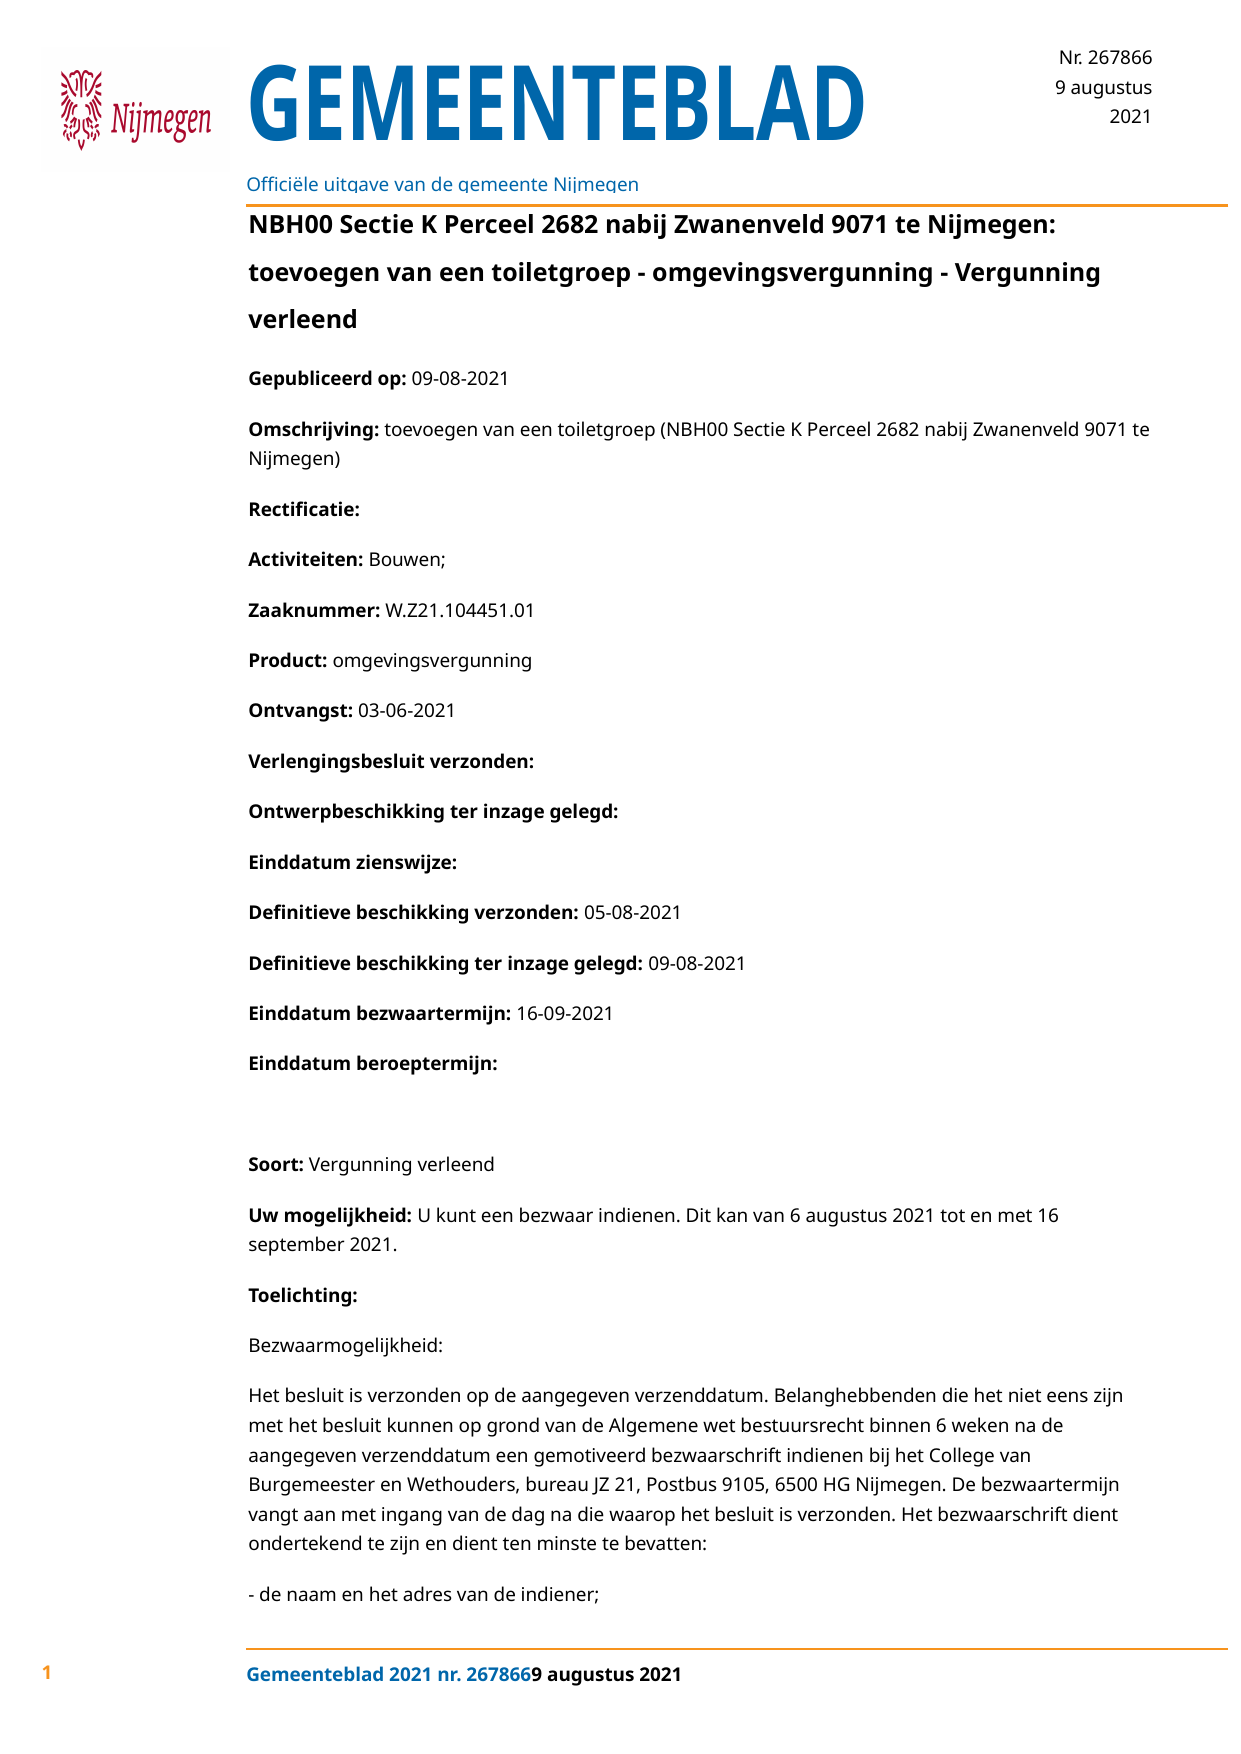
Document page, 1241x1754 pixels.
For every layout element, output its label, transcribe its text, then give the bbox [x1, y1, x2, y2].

text Rectificatie: [248, 496, 1152, 522]
text Activiteiten: Bouwen; [248, 546, 1152, 572]
text Einddatum zienswijze: [248, 849, 1152, 874]
text Toelichting: [248, 1282, 1152, 1307]
text Ontwerpbeschikking ter inzage gelegd: [248, 798, 1152, 824]
text Bezwaarmogelijkheid: [248, 1332, 1152, 1358]
text Verlengingsbesluit verzonden: [248, 748, 1152, 774]
text - de naam en het adres van de indiener; [248, 1581, 1152, 1607]
text Ontvangst: 03-06-2021 [248, 698, 1152, 723]
text Uw mogelijkheid: U kunt een bezwaar indienen. Dit kan van 6 augustus 2021 tot en met 16 september 2021. [248, 1202, 1152, 1257]
picture [41, 47, 231, 172]
text Einddatum beroeptermijn: [248, 1051, 1152, 1076]
text Zaaknummer: W.Z21.104451.01 [248, 597, 1152, 622]
text Omschrijving: toevoegen van een toiletgroep (NBH00 Sectie K Perceel 2682 nabij Zwanenveld 9071 te Nijmegen) [248, 416, 1152, 471]
text Soort: Vergunning verleend [248, 1151, 1152, 1177]
text Het besluit is verzonden op de aangegeven verzenddatum. Belanghebbenden die het niet eens zijn met het besluit kunnen op grond van de Algemene wet bestuursrecht binnen 6 weken na de aangegeven verzenddatum een gemotiveerd bezwaarschrift indienen bij het College van Burgemeester en Wethouders, bureau JZ 21, Postbus 9105, 6500 HG Nijmegen. De bezwaartermijn vangt aan met ingang van de dag na die waarop het besluit is verzonden. Het bezwaarschrift dient ondertekend te zijn en dient ten minste te bevatten: [248, 1383, 1152, 1556]
text Definitieve beschikking verzonden: 05-08-2021 [248, 899, 1152, 925]
text Product: omgevingsvergunning [248, 647, 1152, 673]
text Definitieve beschikking ter inzage gelegd: 09-08-2021 [248, 950, 1152, 975]
text Gepubliceerd op: 09-08-2021 [248, 366, 1152, 391]
text NBH00 Sectie K Perceel 2682 nabij Zwanenveld 9071 te Nijmegen: toevoegen van een toiletgroep - omgevingsvergunning - Vergunning verleend [248, 207, 1152, 336]
text Einddatum bezwaartermijn: 16-09-2021 [248, 1000, 1152, 1026]
